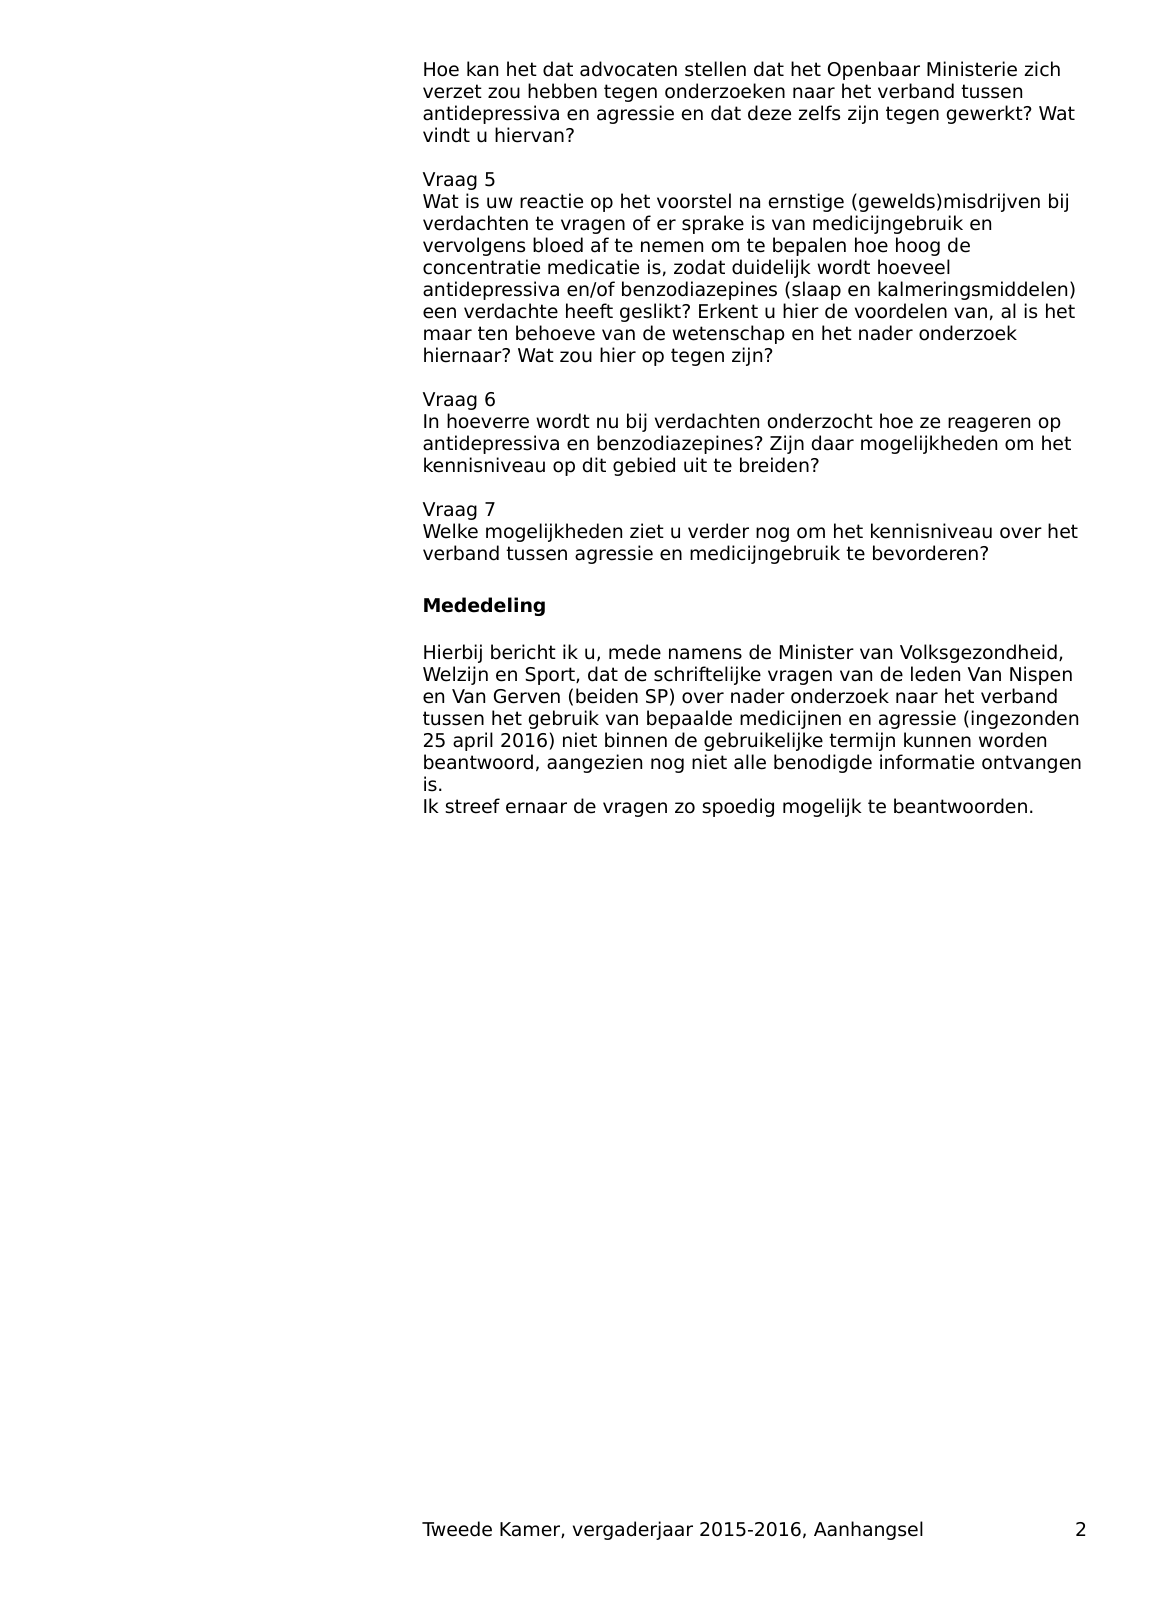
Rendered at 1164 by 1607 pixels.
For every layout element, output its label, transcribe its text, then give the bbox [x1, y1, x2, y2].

text In hoeverre wordt nu bij verdachten onderzocht hoe ze reageren op antidepressiva en benzodiazepines? Zijn daar mogelijkheden om het kennisniveau op dit gebied uit te breiden? [422, 411, 1087, 477]
text Hierbij bericht ik u, mede namens de Minister van Volksgezondheid, Welzijn en Sport, dat de schriftelijke vragen van de leden Van Nispen en Van Gerven (beiden SP) over nader onderzoek naar het verband tussen het gebruik van bepaalde medicijnen en agressie (ingezonden 25 april 2016) niet binnen de gebruikelijke termijn kunnen worden beantwoord, aangezien nog niet alle benodigde informatie ontvangen is. [422, 642, 1087, 796]
text Wat is uw reactie op het voorstel na ernstige (gewelds)misdrijven bij verdachten te vragen of er sprake is van medicijngebruik en vervolgens bloed af te nemen om te bepalen hoe hoog de concentratie medicatie is, zodat duidelijk wordt hoeveel antidepressiva en/of benzodiazepines (slaap en kalmeringsmiddelen) een verdachte heeft geslikt? Erkent u hier de voordelen van, al is het maar ten behoeve van de wetenschap en het nader onderzoek hiernaar? Wat zou hier op tegen zijn? [422, 191, 1087, 367]
subtitle Mededeling [422, 595, 1087, 617]
text Vraag 6 [422, 389, 1087, 411]
text Hoe kan het dat advocaten stellen dat het Openbaar Ministerie zich verzet zou hebben tegen onderzoeken naar het verband tussen antidepressiva en agressie en dat deze zelfs zijn tegen gewerkt? Wat vindt u hiervan? [422, 59, 1087, 147]
text Ik streef ernaar de vragen zo spoedig mogelijk te beantwoorden. [422, 796, 1087, 818]
text Vraag 5 [422, 169, 1087, 191]
text Vraag 7 [422, 499, 1087, 521]
text Welke mogelijkheden ziet u verder nog om het kennisniveau over het verband tussen agressie en medicijngebruik te bevorderen? [422, 521, 1087, 565]
